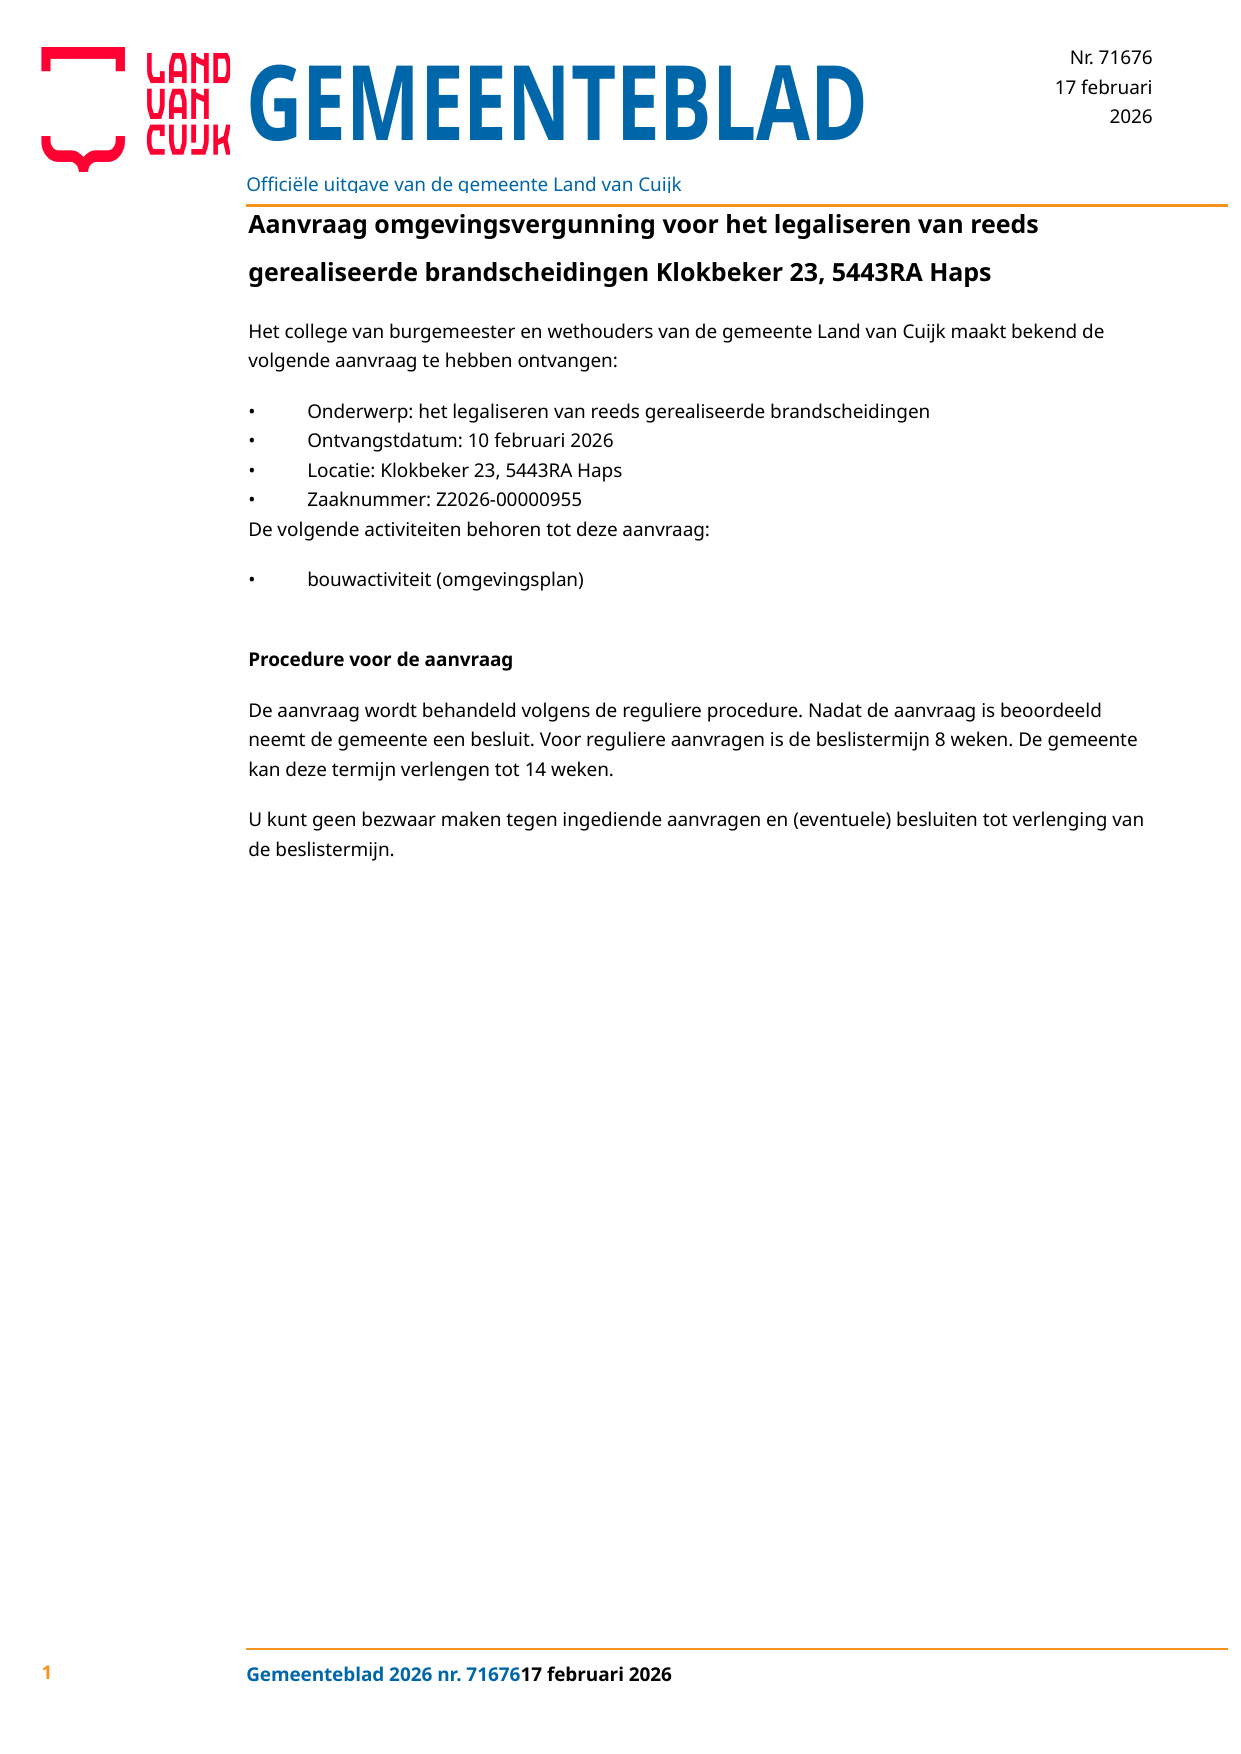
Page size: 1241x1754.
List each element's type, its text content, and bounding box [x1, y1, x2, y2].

text De volgende activiteiten behoren tot deze aanvraag: [248, 516, 1152, 542]
text Procedure voor de aanvraag [248, 647, 1152, 672]
text De aanvraag wordt behandeld volgens de reguliere procedure. Nadat de aanvraag is beoordeeld neemt de gemeente een besluit. Voor reguliere aanvragen is de beslistermijn 8 weken. De gemeente kan deze termijn verlengen tot 14 weken. [248, 697, 1152, 782]
list Onderwerp: het legaliseren van reeds gerealiseerde brandscheidingen [248, 398, 1152, 424]
text Het college van burgemeester en wethouders van de gemeente Land van Cuijk maakt bekend de volgende aanvraag te hebben ontvangen: [248, 318, 1152, 373]
picture [41, 47, 231, 172]
list Zaaknummer: Z2026-00000955 [248, 487, 1152, 512]
list Locatie: Klokbeker 23, 5443RA Haps [248, 457, 1152, 483]
text U kunt geen bezwaar maken tegen ingediende aanvragen en (eventuele) besluiten tot verlenging van de beslistermijn. [248, 807, 1152, 862]
text Aanvraag omgevingsvergunning voor het legaliseren van reeds gerealiseerde brandscheidingen Klokbeker 23, 5443RA Haps [248, 207, 1152, 288]
list bouwactiviteit (omgevingsplan) [248, 567, 1152, 592]
list Ontvangstdatum: 10 februari 2026 [248, 427, 1152, 453]
